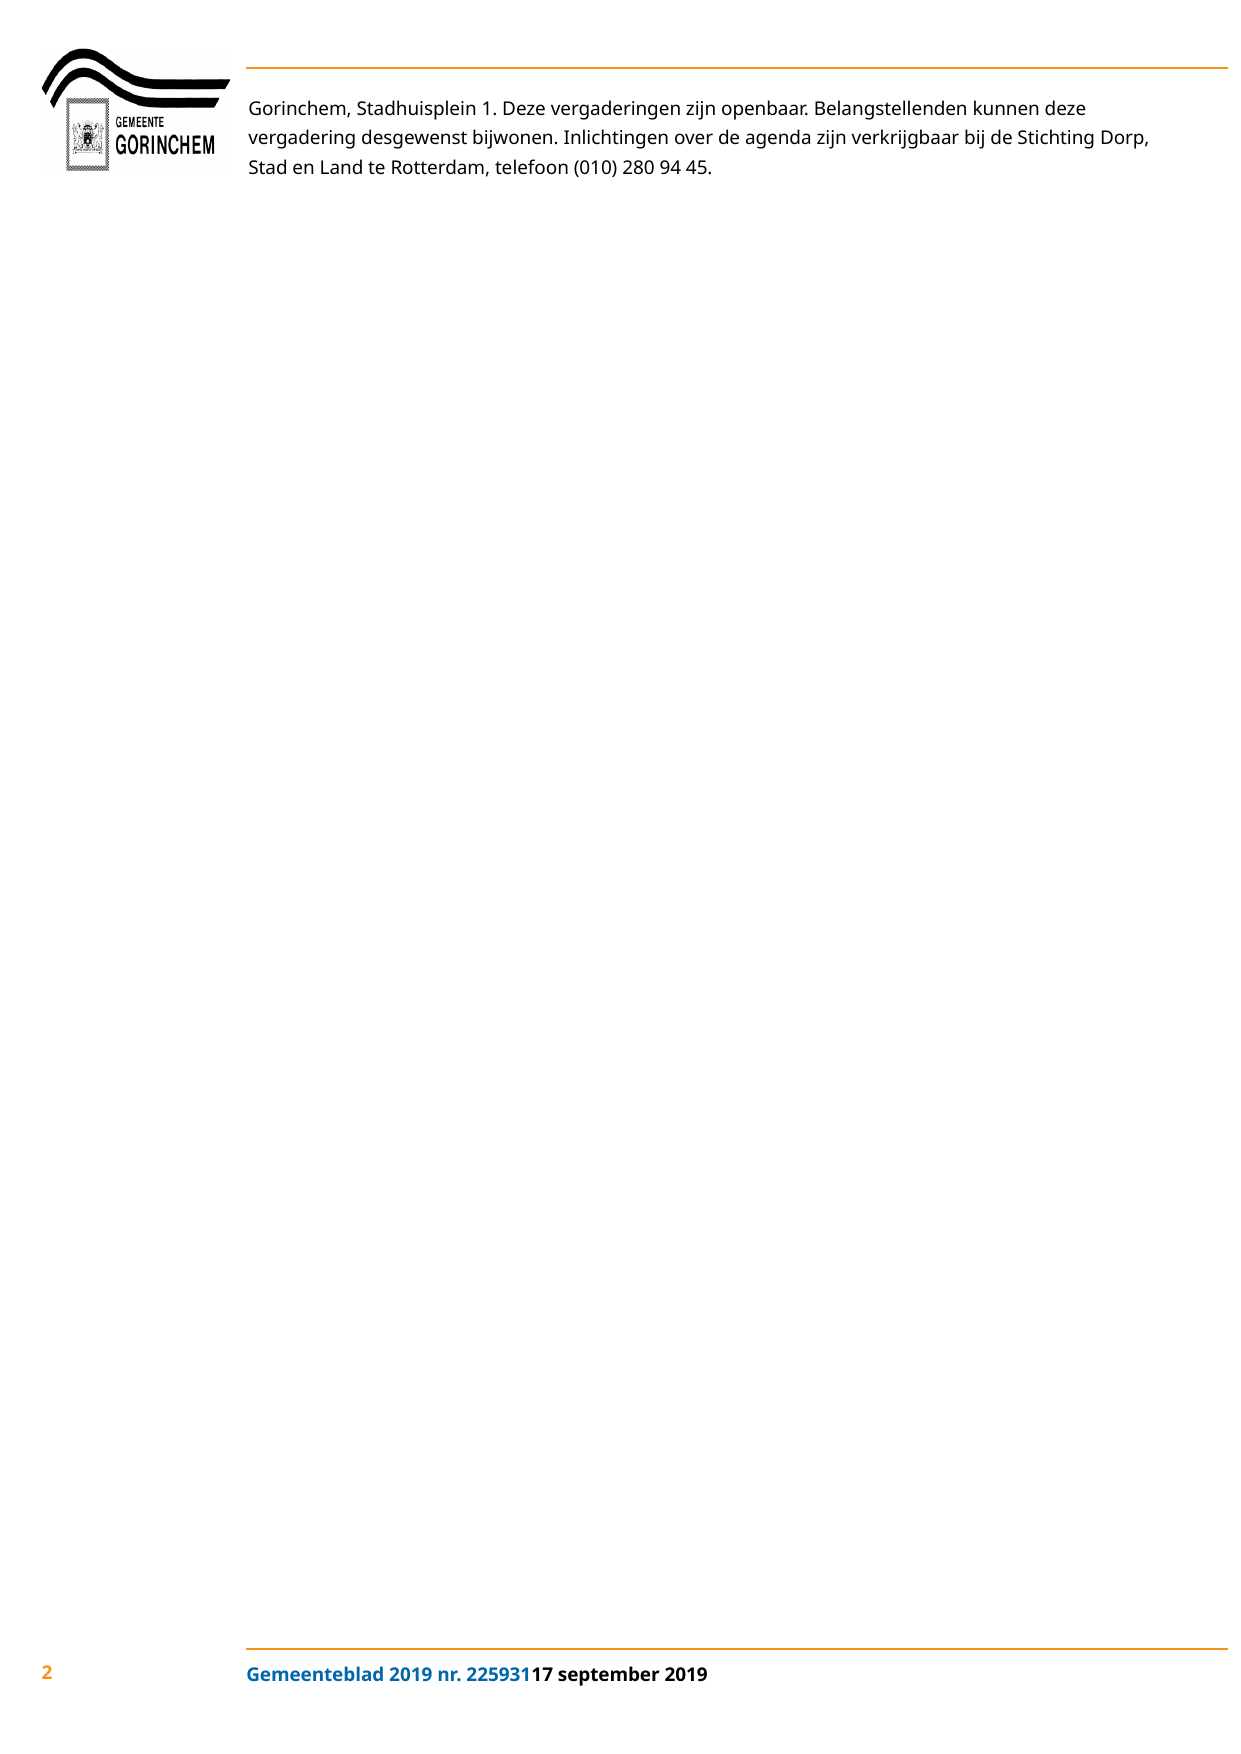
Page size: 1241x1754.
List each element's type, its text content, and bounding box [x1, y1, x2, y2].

picture [41, 47, 231, 172]
text Gorinchem, Stadhuisplein 1. Deze vergaderingen zijn openbaar. Belangstellenden kunnen deze vergadering desgewenst bijwonen. Inlichtingen over de agenda zijn verkrijgbaar bij de Stichting Dorp, Stad en Land te Rotterdam, telefoon (010) 280 94 45. [248, 95, 1152, 180]
